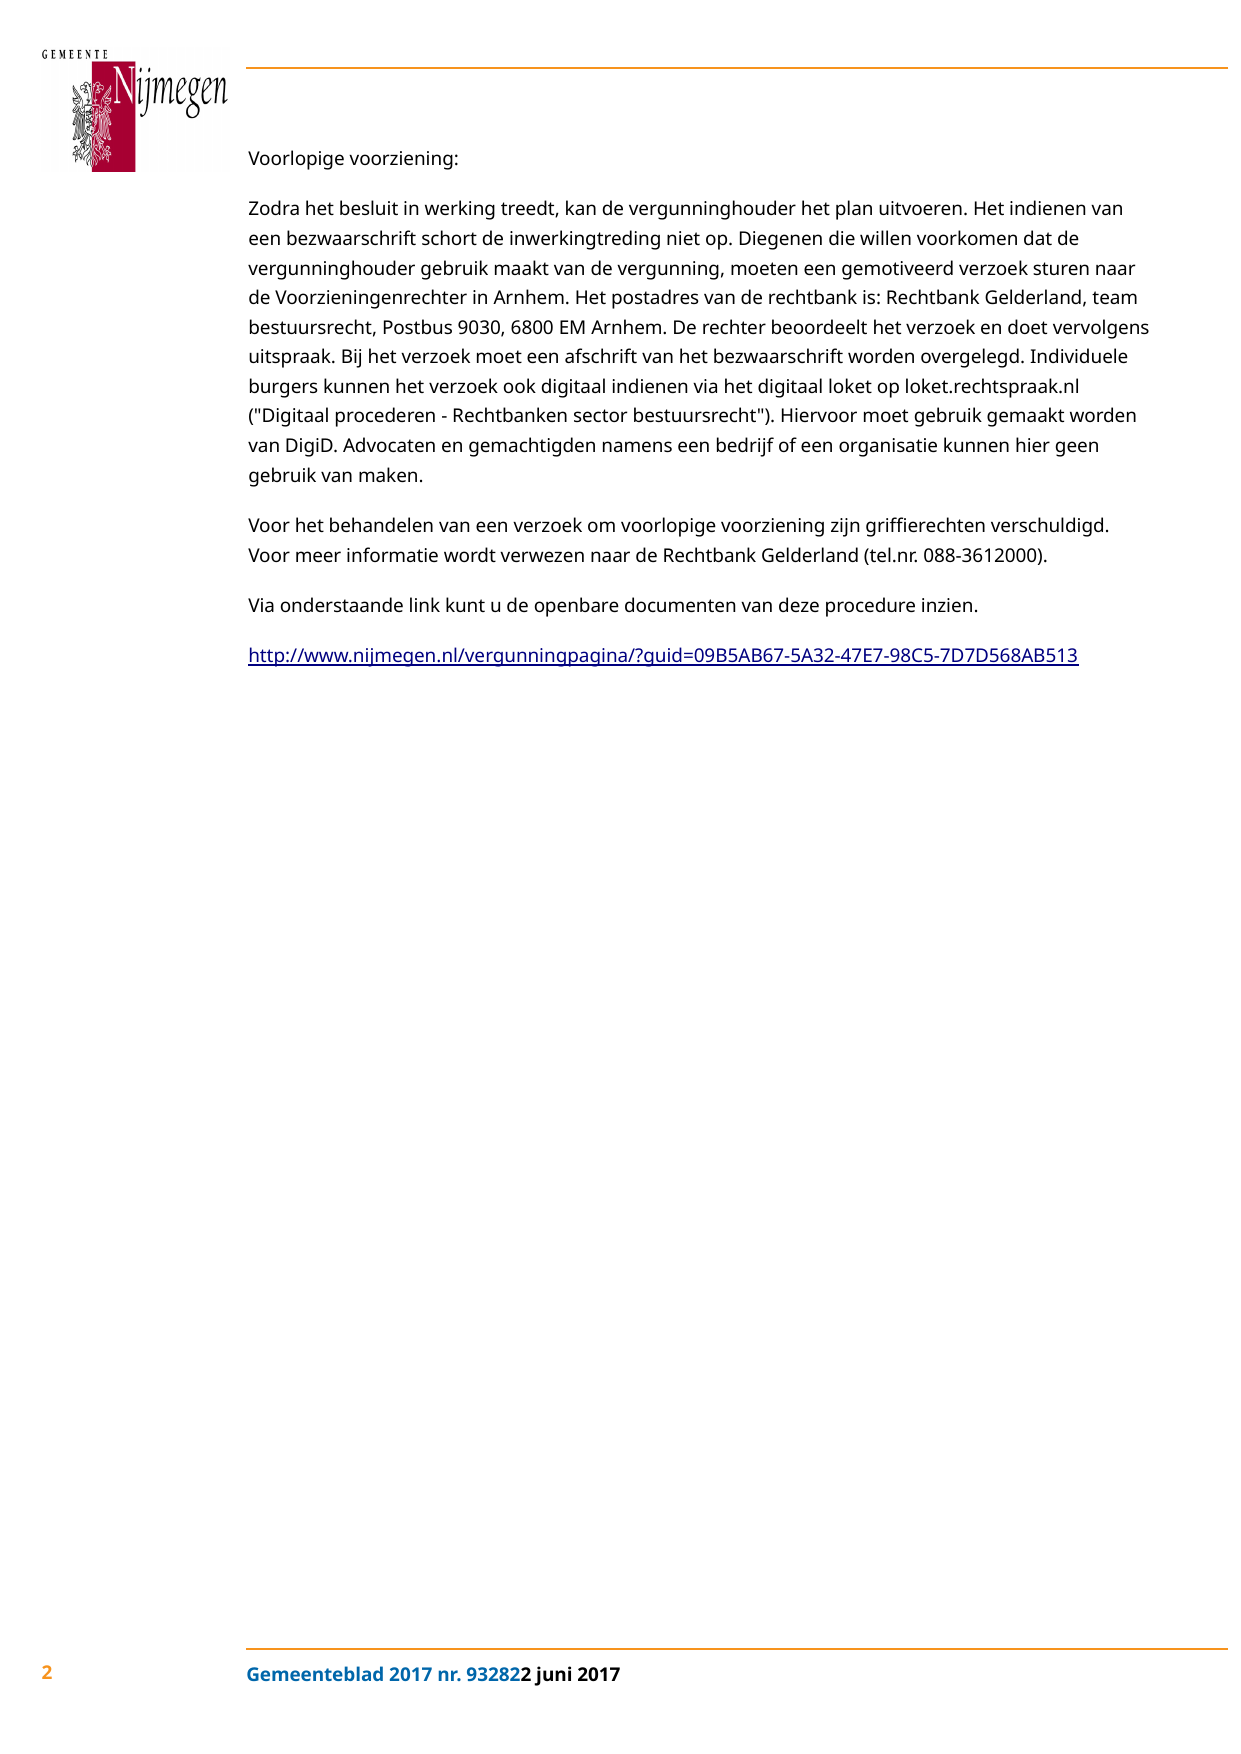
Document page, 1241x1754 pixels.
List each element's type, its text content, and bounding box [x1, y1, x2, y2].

text http://www.nijmegen.nl/vergunningpagina/?guid=09B5AB67-5A32-47E7-98C5-7D7D568AB513 [248, 643, 1152, 668]
text Voor het behandelen van een verzoek om voorlopige voorziening zijn griffierechten verschuldigd. Voor meer informatie wordt verwezen naar de Rechtbank Gelderland (tel.nr. 088-3612000). [248, 512, 1152, 568]
text Zodra het besluit in werking treedt, kan de vergunninghouder het plan uitvoeren. Het indienen van een bezwaarschrift schort de inwerkingtreding niet op. Diegenen die willen voorkomen dat de vergunninghouder gebruik maakt van de vergunning, moeten een gemotiveerd verzoek sturen naar de Voorzieningenrechter in Arnhem. Het postadres van de rechtbank is: Rechtbank Gelderland, team bestuursrecht, Postbus 9030, 6800 EM Arnhem. De rechter beoordeelt het verzoek en doet vervolgens uitspraak. Bij het verzoek moet een afschrift van het bezwaarschrift worden overgelegd. Individuele burgers kunnen het verzoek ook digitaal indienen via het digitaal loket op loket.rechtspraak.nl ("Digitaal procederen - Rechtbanken sector bestuursrecht"). Hiervoor moet gebruik gemaakt worden van DigiD. Advocaten en gemachtigden namens een bedrijf of een organisatie kunnen hier geen gebruik van maken. [248, 196, 1152, 488]
text Voorlopige voorziening: [248, 145, 1152, 171]
text Via onderstaande link kunt u de openbare documenten van deze procedure inzien. [248, 592, 1152, 618]
picture [41, 47, 231, 172]
